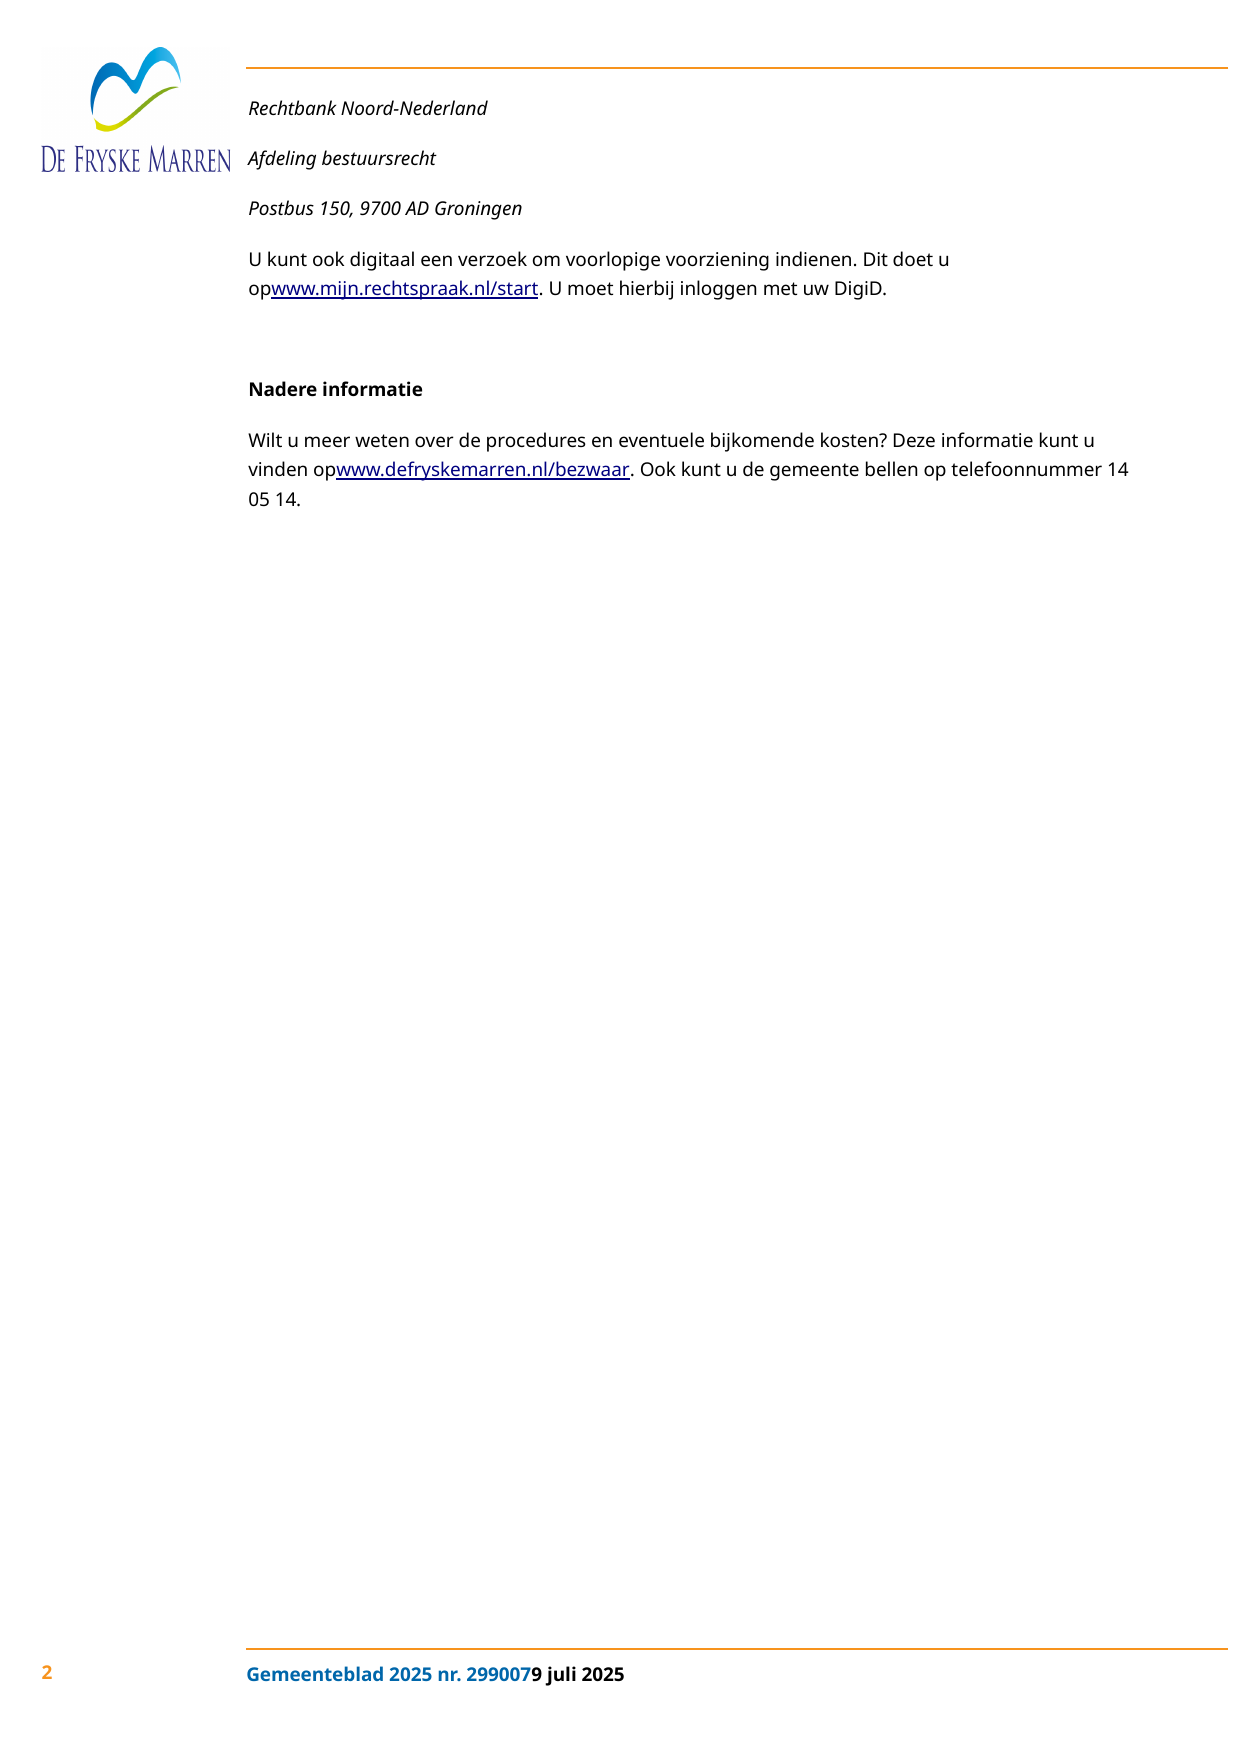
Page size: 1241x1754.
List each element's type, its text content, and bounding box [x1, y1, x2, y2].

text U kunt ook digitaal een verzoek om voorlopige voorziening indienen. Dit doet u opwww.mijn.rechtspraak.nl/start. U moet hierbij inloggen met uw DigiD. [248, 246, 1152, 301]
picture [41, 47, 231, 172]
text Wilt u meer weten over de procedures en eventuele bijkomende kosten? Deze informatie kunt u vinden opwww.defryskemarren.nl/bezwaar. Ook kunt u de gemeente bellen op telefoonnummer 14 05 14. [248, 427, 1152, 512]
text Rechtbank Noord-Nederland [248, 95, 1152, 121]
text Postbus 150, 9700 AD Groningen [248, 196, 1152, 221]
text Afdeling bestuursrecht [248, 145, 1152, 171]
text Nadere informatie [248, 376, 1152, 402]
